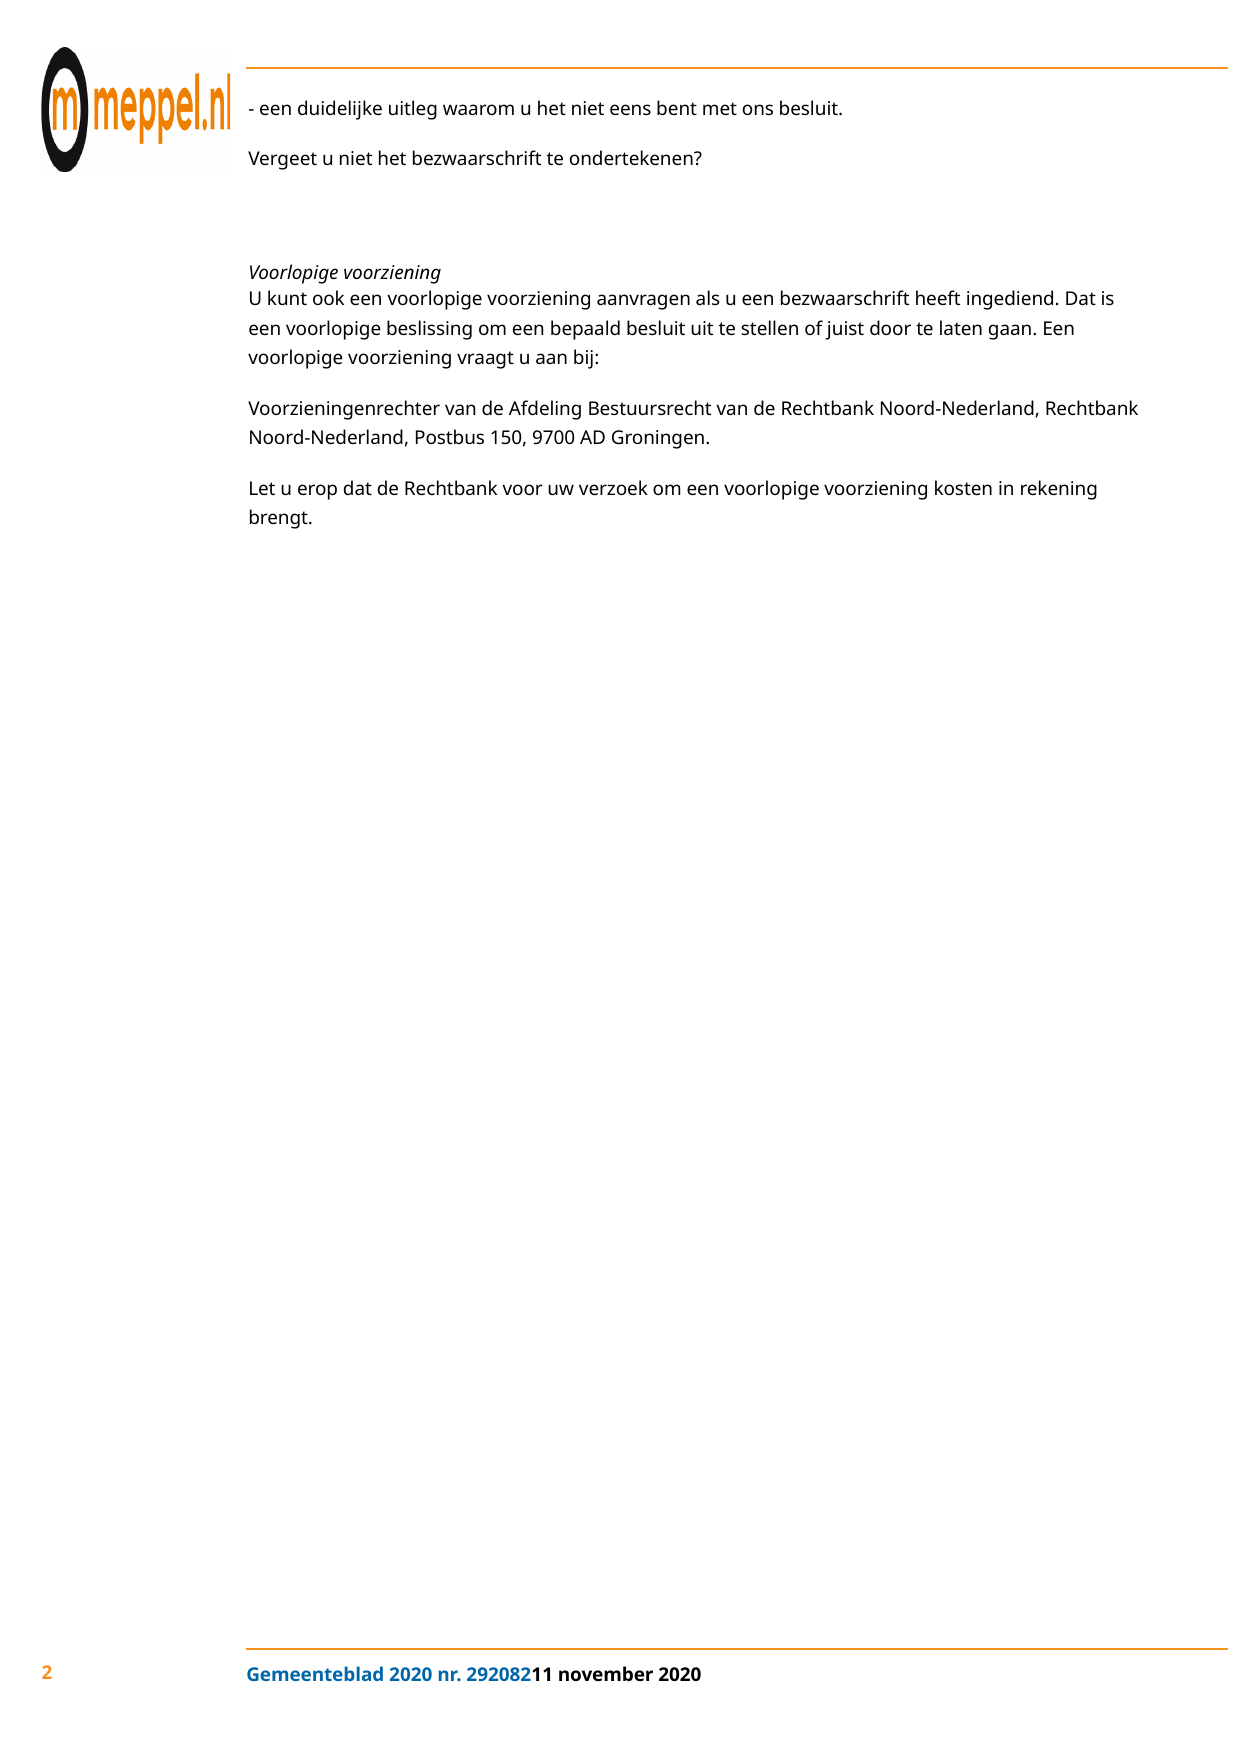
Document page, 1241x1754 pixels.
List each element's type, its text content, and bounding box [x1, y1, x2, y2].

text - een duidelijke uitleg waarom u het niet eens bent met ons besluit. [248, 95, 1152, 121]
text Let u erop dat de Rechtbank voor uw verzoek om een voorlopige voorziening kosten in rekening brengt. [248, 475, 1152, 530]
text Vergeet u niet het bezwaarschrift te ondertekenen? [248, 145, 1152, 171]
text U kunt ook een voorlopige voorziening aanvragen als u een bezwaarschrift heeft ingediend. Dat is een voorlopige beslissing om een bepaald besluit uit te stellen of juist door te laten gaan. Een voorlopige voorziening vraagt u aan bij: [248, 285, 1152, 370]
picture [41, 47, 231, 172]
text Voorlopige voorziening [248, 259, 1152, 285]
text Voorzieningenrechter van de Afdeling Bestuursrecht van de Rechtbank Noord-Nederland, Rechtbank Noord-Nederland, Postbus 150, 9700 AD Groningen. [248, 395, 1152, 450]
